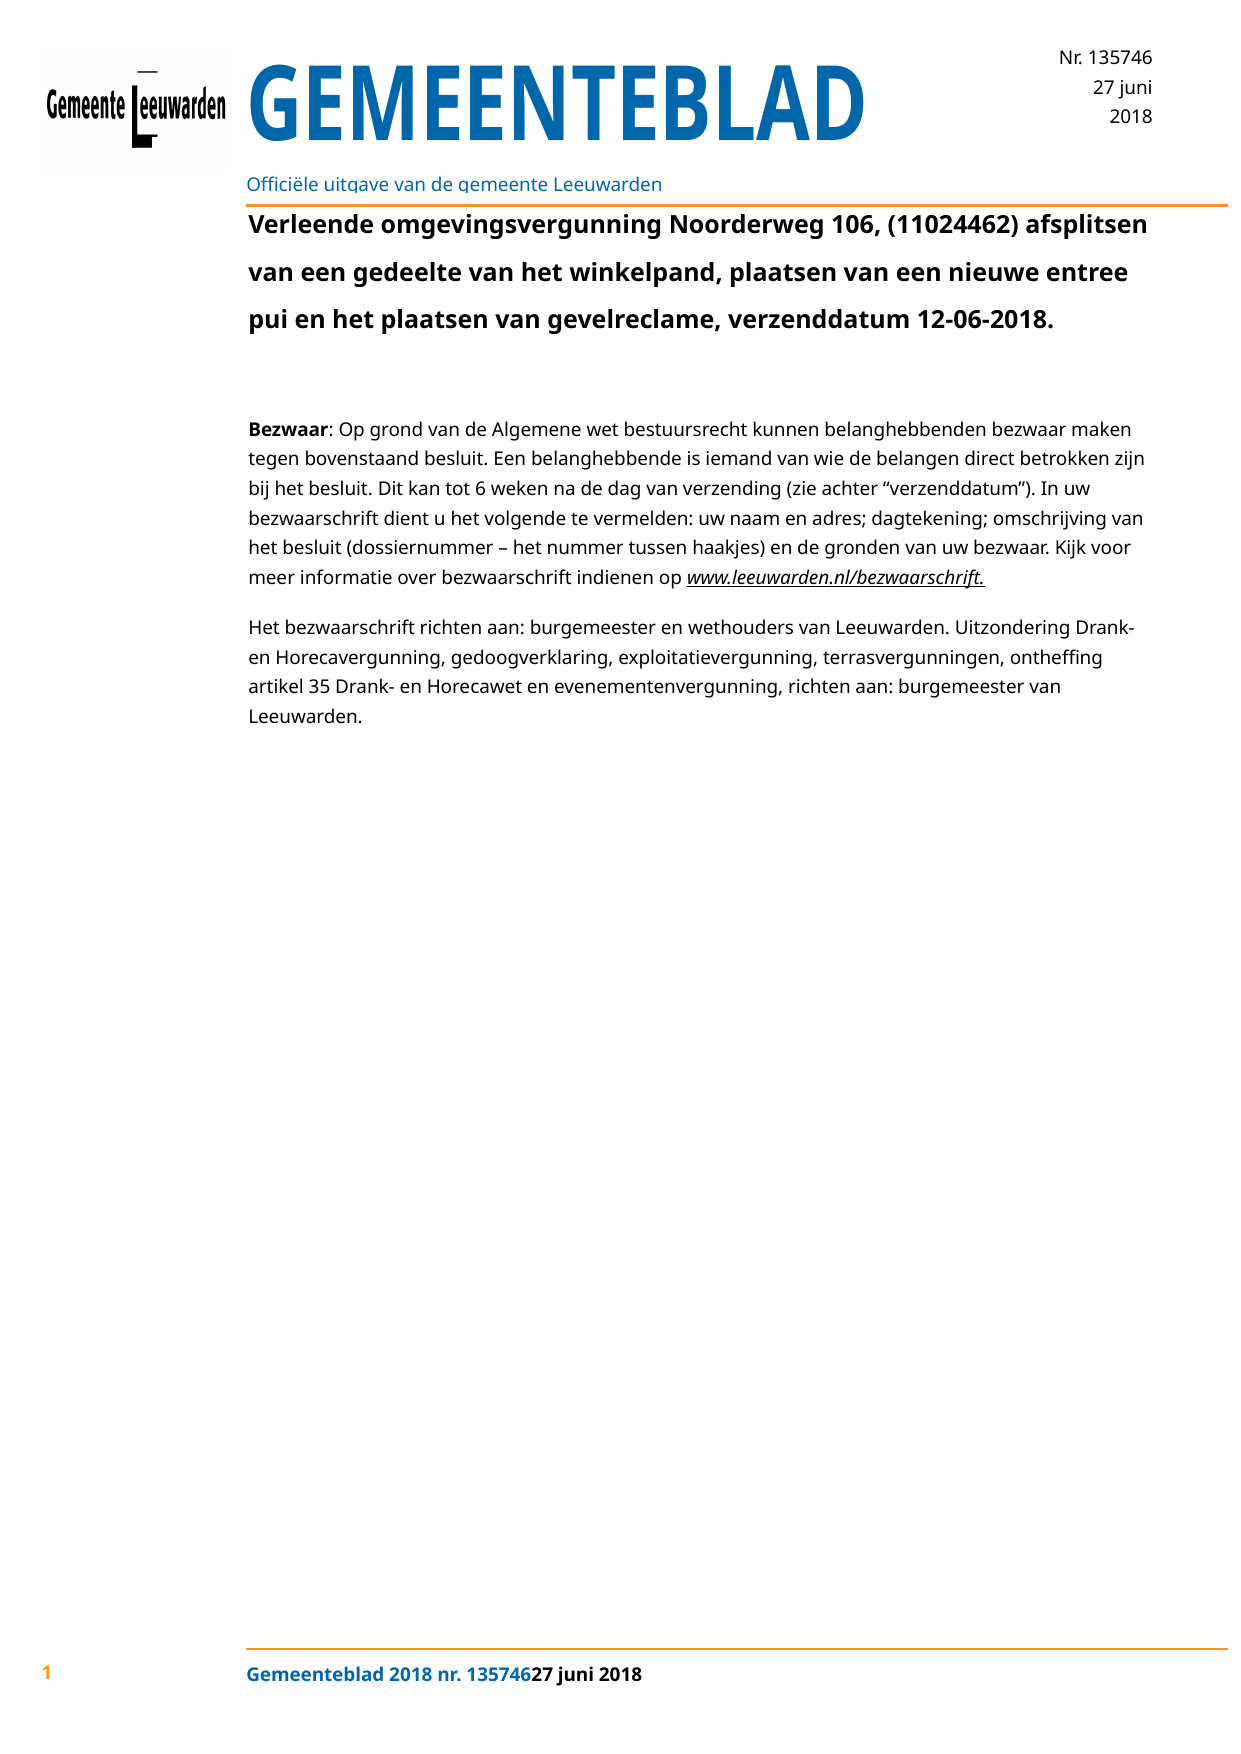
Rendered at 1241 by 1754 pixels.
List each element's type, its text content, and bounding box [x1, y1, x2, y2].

picture [41, 47, 231, 172]
text Verleende omgevingsvergunning Noorderweg 106, (11024462) afsplitsen van een gedeelte van het winkelpand, plaatsen van een nieuwe entree pui en het plaatsen van gevelreclame, verzenddatum 12-06-2018. [248, 207, 1152, 336]
text Het bezwaarschrift richten aan: burgemeester en wethouders van Leeuwarden. Uitzondering Drank- en Horecavergunning, gedoogverklaring, exploitatievergunning, terrasvergunningen, ontheffing artikel 35 Drank- en Horecawet en evenementenvergunning, richten aan: burgemeester van Leeuwarden. [248, 614, 1152, 729]
text Bezwaar: Op grond van de Algemene wet bestuursrecht kunnen belanghebbenden bezwaar maken tegen bovenstaand besluit. Een belanghebbende is iemand van wie de belangen direct betrokken zijn bij het besluit. Dit kan tot 6 weken na de dag van verzending (zie achter “verzenddatum”). In uw bezwaarschrift dient u het volgende te vermelden: uw naam en adres; dagtekening; omschrijving van het besluit (dossiernummer – het nummer tussen haakjes) en de gronden van uw bezwaar. Kijk voor meer informatie over bezwaarschrift indienen op www.leeuwarden.nl/bezwaarschrift. [248, 416, 1152, 589]
